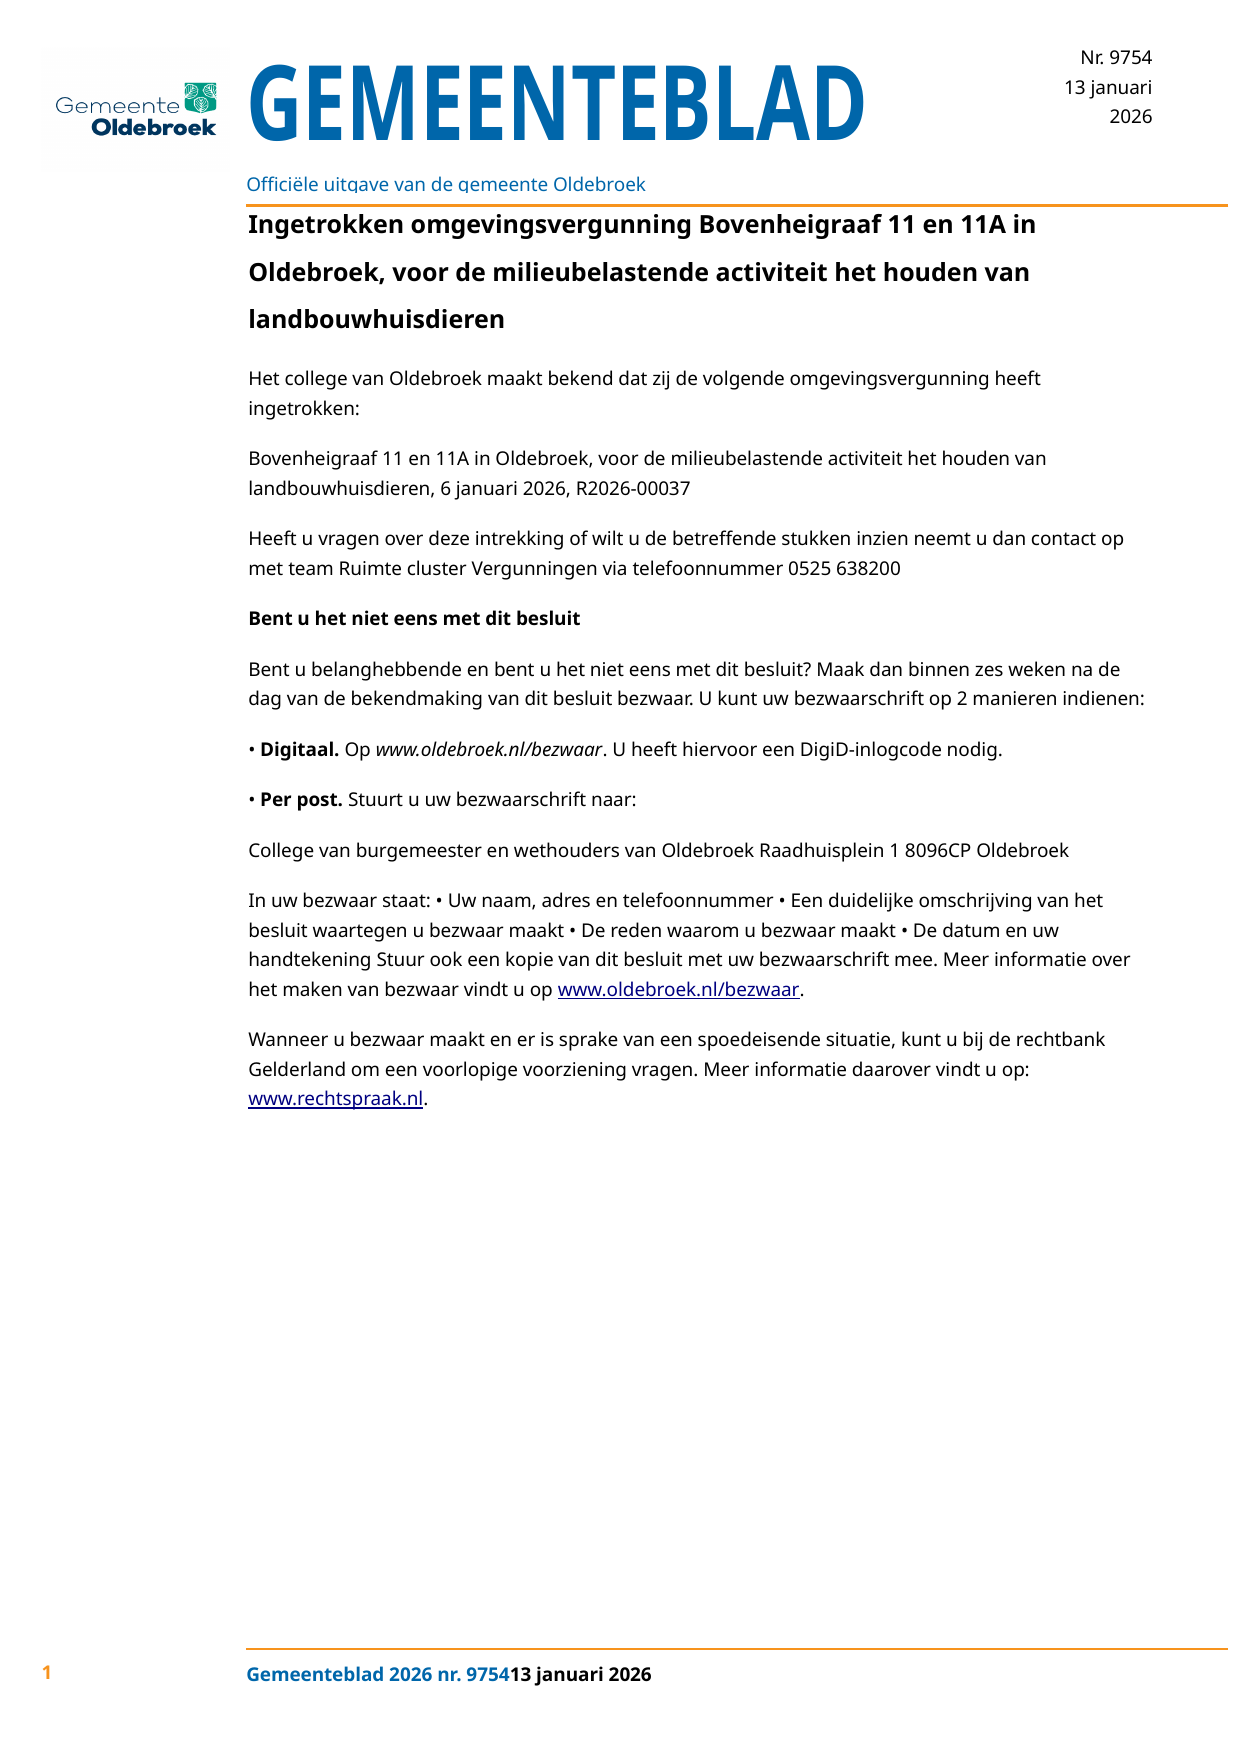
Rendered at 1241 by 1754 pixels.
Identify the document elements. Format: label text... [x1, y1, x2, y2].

text Bovenheigraaf 11 en 11A in Oldebroek, voor de milieubelastende activiteit het houden van landbouwhuisdieren, 6 januari 2026, R2026-00037 [248, 446, 1152, 501]
text • Per post. Stuurt u uw bezwaarschrift naar: [248, 786, 1152, 812]
text In uw bezwaar staat: • Uw naam, adres en telefoonnummer • Een duidelijke omschrijving van het besluit waartegen u bezwaar maakt • De reden waarom u bezwaar maakt • De datum en uw handtekening Stuur ook een kopie van dit besluit met uw bezwaarschrift mee. Meer informatie over het maken van bezwaar vindt u op www.oldebroek.nl/bezwaar. [248, 887, 1152, 1002]
text Heeft u vragen over deze intrekking of wilt u de betreffende stukken inzien neemt u dan contact op met team Ruimte cluster Vergunningen via telefoonnummer 0525 638200 [248, 526, 1152, 581]
text College van burgemeester en wethouders van Oldebroek Raadhuisplein 1 8096CP Oldebroek [248, 837, 1152, 862]
text • Digitaal. Op www.oldebroek.nl/bezwaar. U heeft hiervoor een DigiD-inlogcode nodig. [248, 736, 1152, 762]
picture [41, 47, 231, 172]
text Bent u het niet eens met dit besluit [248, 606, 1152, 631]
text Het college van Oldebroek maakt bekend dat zij de volgende omgevingsvergunning heeft ingetrokken: [248, 366, 1152, 421]
text Wanneer u bezwaar maakt en er is sprake van een spoedeisende situatie, kunt u bij de rechtbank Gelderland om een voorlopige voorziening vragen. Meer informatie daarover vindt u op: www.rechtspraak.nl. [248, 1026, 1152, 1111]
text Bent u belanghebbende en bent u het niet eens met dit besluit? Maak dan binnen zes weken na de dag van de bekendmaking van dit besluit bezwaar. U kunt uw bezwaarschrift op 2 manieren indienen: [248, 656, 1152, 711]
text Ingetrokken omgevingsvergunning Bovenheigraaf 11 en 11A in Oldebroek, voor de milieubelastende activiteit het houden van landbouwhuisdieren [248, 207, 1152, 336]
